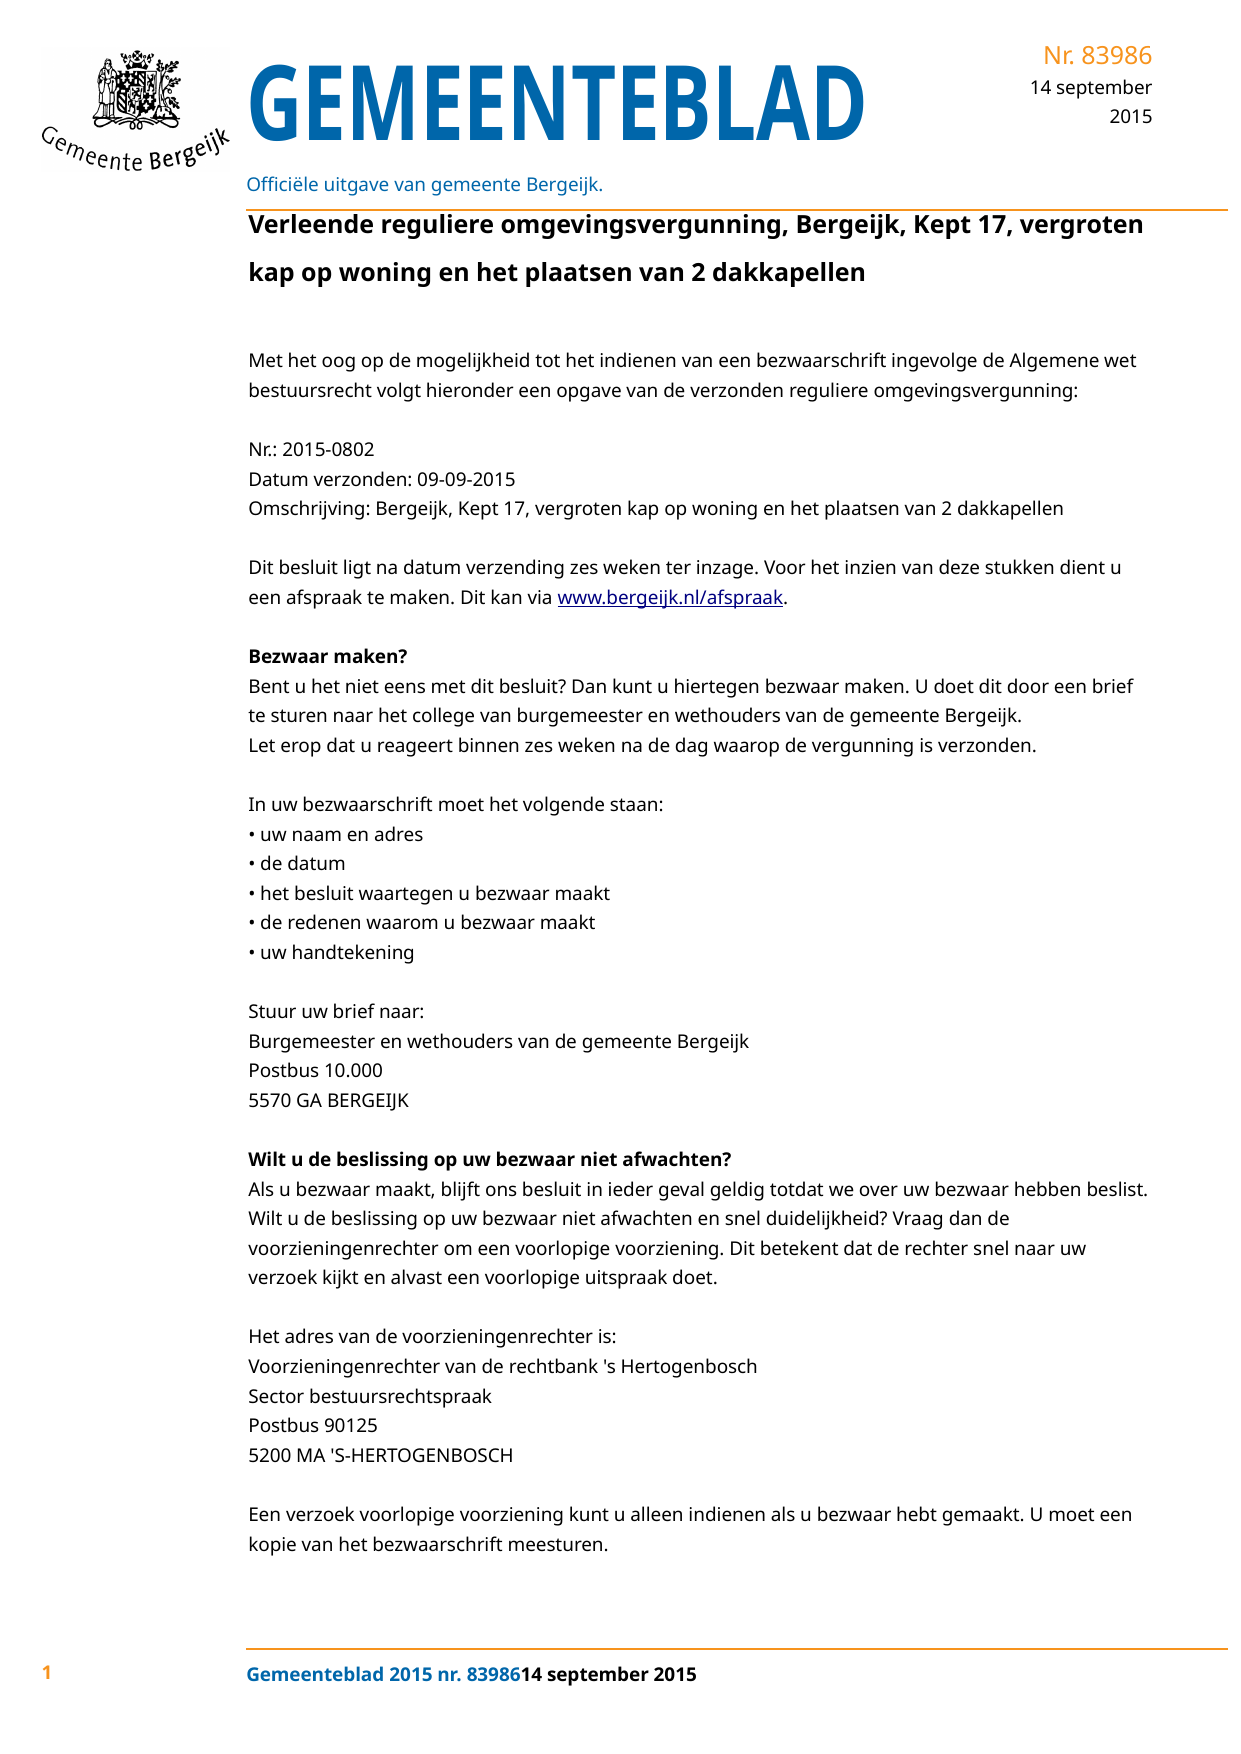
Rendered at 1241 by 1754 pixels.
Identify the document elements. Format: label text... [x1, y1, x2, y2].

picture [41, 47, 231, 172]
text • het besluit waartegen u bezwaar maakt [248, 880, 1152, 906]
text Sector bestuursrechtspraak [248, 1383, 1152, 1409]
text Omschrijving: Bergeijk, Kept 17, vergroten kap op woning en het plaatsen van 2 dakkapellen [248, 495, 1152, 521]
text • uw naam en adres [248, 821, 1152, 847]
text Stuur uw brief naar: [248, 998, 1152, 1024]
text • uw handtekening [248, 939, 1152, 965]
text Met het oog op de mogelijkheid tot het indienen van een bezwaarschrift ingevolge de Algemene wet bestuursrecht volgt hieronder een opgave van de verzonden reguliere omgevingsvergunning: [248, 347, 1152, 403]
text Bezwaar maken? [248, 643, 1152, 669]
text Wilt u de beslissing op uw bezwaar niet afwachten? [248, 1146, 1152, 1172]
text Het adres van de voorzieningenrechter is: [248, 1324, 1152, 1349]
text Postbus 10.000 [248, 1057, 1152, 1083]
text • de datum [248, 850, 1152, 876]
text Burgemeester en wethouders van de gemeente Bergeijk [248, 1028, 1152, 1054]
text Dit besluit ligt na datum verzending zes weken ter inzage. Voor het inzien van deze stukken dient u een afspraak te maken. Dit kan via www.bergeijk.nl/afspraak. [248, 554, 1152, 610]
text Postbus 90125 [248, 1412, 1152, 1438]
text 5570 GA BERGEIJK [248, 1087, 1152, 1113]
text Bent u het niet eens met dit besluit? Dan kunt u hiertegen bezwaar maken. U doet dit door een brief te sturen naar het college van burgemeester en wethouders van de gemeente Bergeijk. [248, 673, 1152, 728]
text 5200 MA 'S-HERTOGENBOSCH [248, 1442, 1152, 1468]
text Als u bezwaar maakt, blijft ons besluit in ieder geval geldig totdat we over uw bezwaar hebben beslist. Wilt u de beslissing op uw bezwaar niet afwachten en snel duidelijkheid? Vraag dan de voorzieningenrechter om een voorlopige voorziening. Dit betekent dat de rechter snel naar uw verzoek kijkt en alvast een voorlopige uitspraak doet. [248, 1176, 1152, 1290]
text Voorzieningenrechter van de rechtbank 's Hertogenbosch [248, 1353, 1152, 1379]
text Nr.: 2015-0802 [248, 436, 1152, 462]
text Een verzoek voorlopige voorziening kunt u alleen indienen als u bezwaar hebt gemaakt. U moet een kopie van het bezwaarschrift meesturen. [248, 1501, 1152, 1557]
text • de redenen waarom u bezwaar maakt [248, 909, 1152, 935]
text Verleende reguliere omgevingsvergunning, Bergeijk, Kept 17, vergroten kap op woning en het plaatsen van 2 dakkapellen [248, 211, 1152, 288]
text Let erop dat u reageert binnen zes weken na de dag waarop de vergunning is verzonden. [248, 732, 1152, 758]
text Datum verzonden: 09-09-2015 [248, 466, 1152, 492]
text In uw bezwaarschrift moet het volgende staan: [248, 791, 1152, 817]
